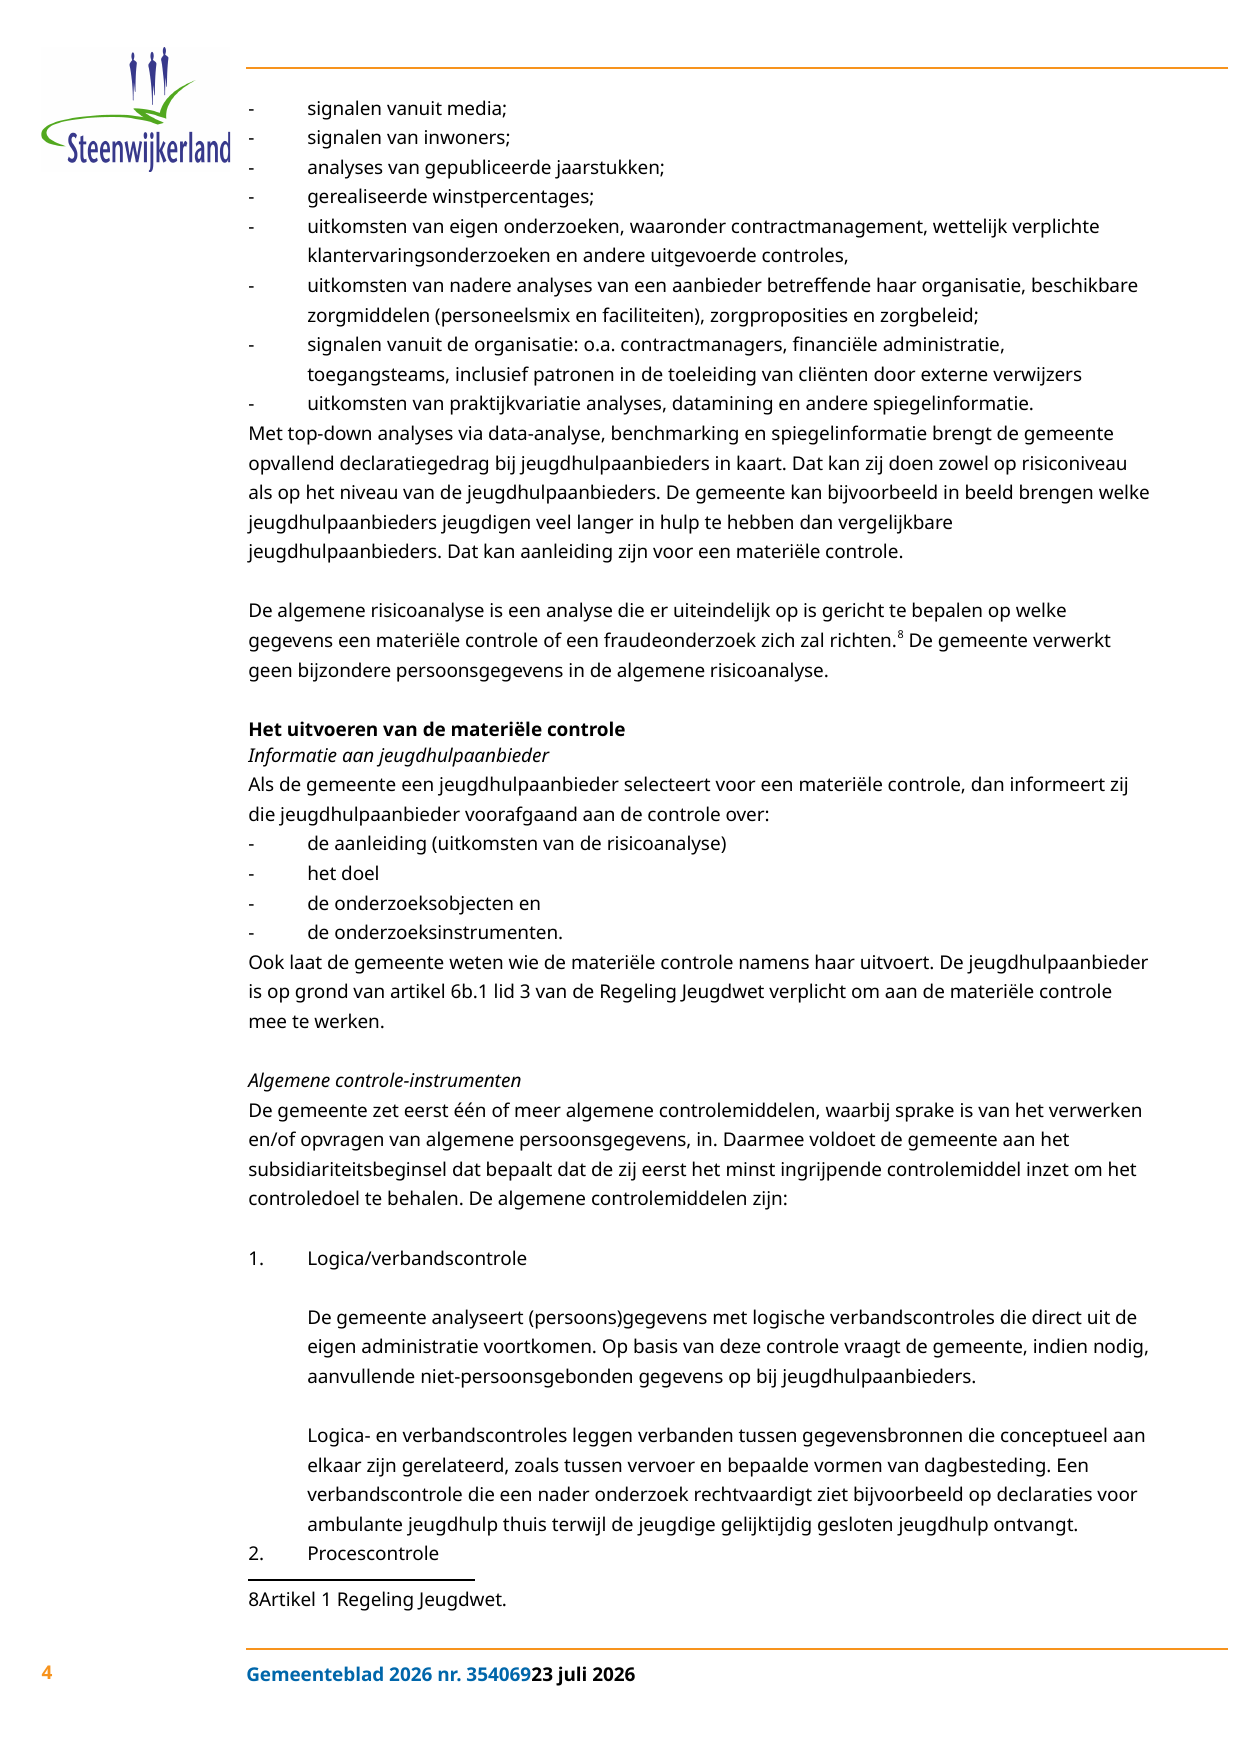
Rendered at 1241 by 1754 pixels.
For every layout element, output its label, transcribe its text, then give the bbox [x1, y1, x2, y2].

list signalen van inwoners; [248, 124, 1152, 150]
text Algemene controle-instrumenten [248, 1067, 1152, 1093]
list uitkomsten van praktijkvariatie analyses, datamining en andere spiegelinformatie. [248, 391, 1152, 416]
text Het uitvoeren van de materiële controle [248, 716, 1152, 742]
picture [41, 47, 231, 172]
text Met top-down analyses via data-analyse, benchmarking en spiegelinformatie brengt de gemeente opvallend declaratiegedrag bij jeugdhulpaanbieders in kaart. Dat kan zij doen zowel op risiconiveau als op het niveau van de jeugdhulpaanbieders. De gemeente kan bijvoorbeeld in beeld brengen welke jeugdhulpaanbieders jeugdigen veel langer in hulp te hebben dan vergelijkbare jeugdhulpaanbieders. Dat kan aanleiding zijn voor een materiële controle. [248, 420, 1152, 564]
list gerealiseerde winstpercentages; [248, 183, 1152, 209]
text Ook laat de gemeente weten wie de materiële controle namens haar uitvoert. De jeugdhulpaanbieder is op grond van artikel 6b.1 lid 3 van de Regeling Jeugdwet verplicht om aan de materiële controle mee te werken. [248, 949, 1152, 1034]
list de aanleiding (uitkomsten van de risicoanalyse) [248, 831, 1152, 856]
list uitkomsten van nadere analyses van een aanbieder betreffende haar organisatie, beschikbare zorgmiddelen (personeelsmix en faciliteiten), zorgproposities en zorgbeleid; [248, 272, 1152, 328]
list uitkomsten van eigen onderzoeken, waaronder contractmanagement, wettelijk verplichte klantervaringsonderzoeken en andere uitgevoerde controles, [248, 213, 1152, 268]
list Logica- en verbandscontroles leggen verbanden tussen gegevensbronnen die conceptueel aan elkaar zijn gerelateerd, zoals tussen vervoer en bepaalde vormen van dagbesteding. Een verbandscontrole die een nader onderzoek rechtvaardigt ziet bijvoorbeeld op declaraties voor ambulante jeugdhulp thuis terwijl de jeugdige gelijktijdig gesloten jeugdhulp ontvangt. [248, 1422, 1152, 1537]
list het doel [248, 860, 1152, 886]
list analyses van gepubliceerde jaarstukken; [248, 154, 1152, 180]
list de onderzoeksinstrumenten. [248, 919, 1152, 945]
text Informatie aan jeugdhulpaanbieder [248, 742, 1152, 767]
list Procescontrole [248, 1541, 1152, 1566]
list de onderzoeksobjecten en [248, 890, 1152, 915]
text Artikel 1 Regeling Jeugdwet. [248, 1586, 1152, 1612]
text De algemene risicoanalyse is een analyse die er uiteindelijk op is gericht te bepalen op welke gegevens een materiële controle of een fraudeonderzoek zich zal richten. De gemeente verwerkt geen bijzondere persoonsgegevens in de algemene risicoanalyse. [248, 598, 1152, 683]
text Als de gemeente een jeugdhulpaanbieder selecteert voor een materiële controle, dan informeert zij die jeugdhulpaanbieder voorafgaand aan de controle over: [248, 771, 1152, 827]
text De gemeente zet eerst één of meer algemene controlemiddelen, waarbij sprake is van het verwerken en/of opvragen van algemene persoonsgegevens, in. Daarmee voldoet de gemeente aan het subsidiariteitsbeginsel dat bepaalt dat de zij eerst het minst ingrijpende controlemiddel inzet om het controledoel te behalen. De algemene controlemiddelen zijn: [248, 1097, 1152, 1211]
list signalen vanuit media; [248, 95, 1152, 121]
list De gemeente analyseert (persoons)gegevens met logische verbandscontroles die direct uit de eigen administratie voortkomen. Op basis van deze controle vraagt de gemeente, indien nodig, aanvullende niet-persoonsgebonden gegevens op bij jeugdhulpaanbieders. [248, 1304, 1152, 1389]
list signalen vanuit de organisatie: o.a. contractmanagers, financiële administratie, toegangsteams, inclusief patronen in de toeleiding van cliënten door externe verwijzers [248, 331, 1152, 387]
list Logica/verbandscontrole [248, 1245, 1152, 1270]
